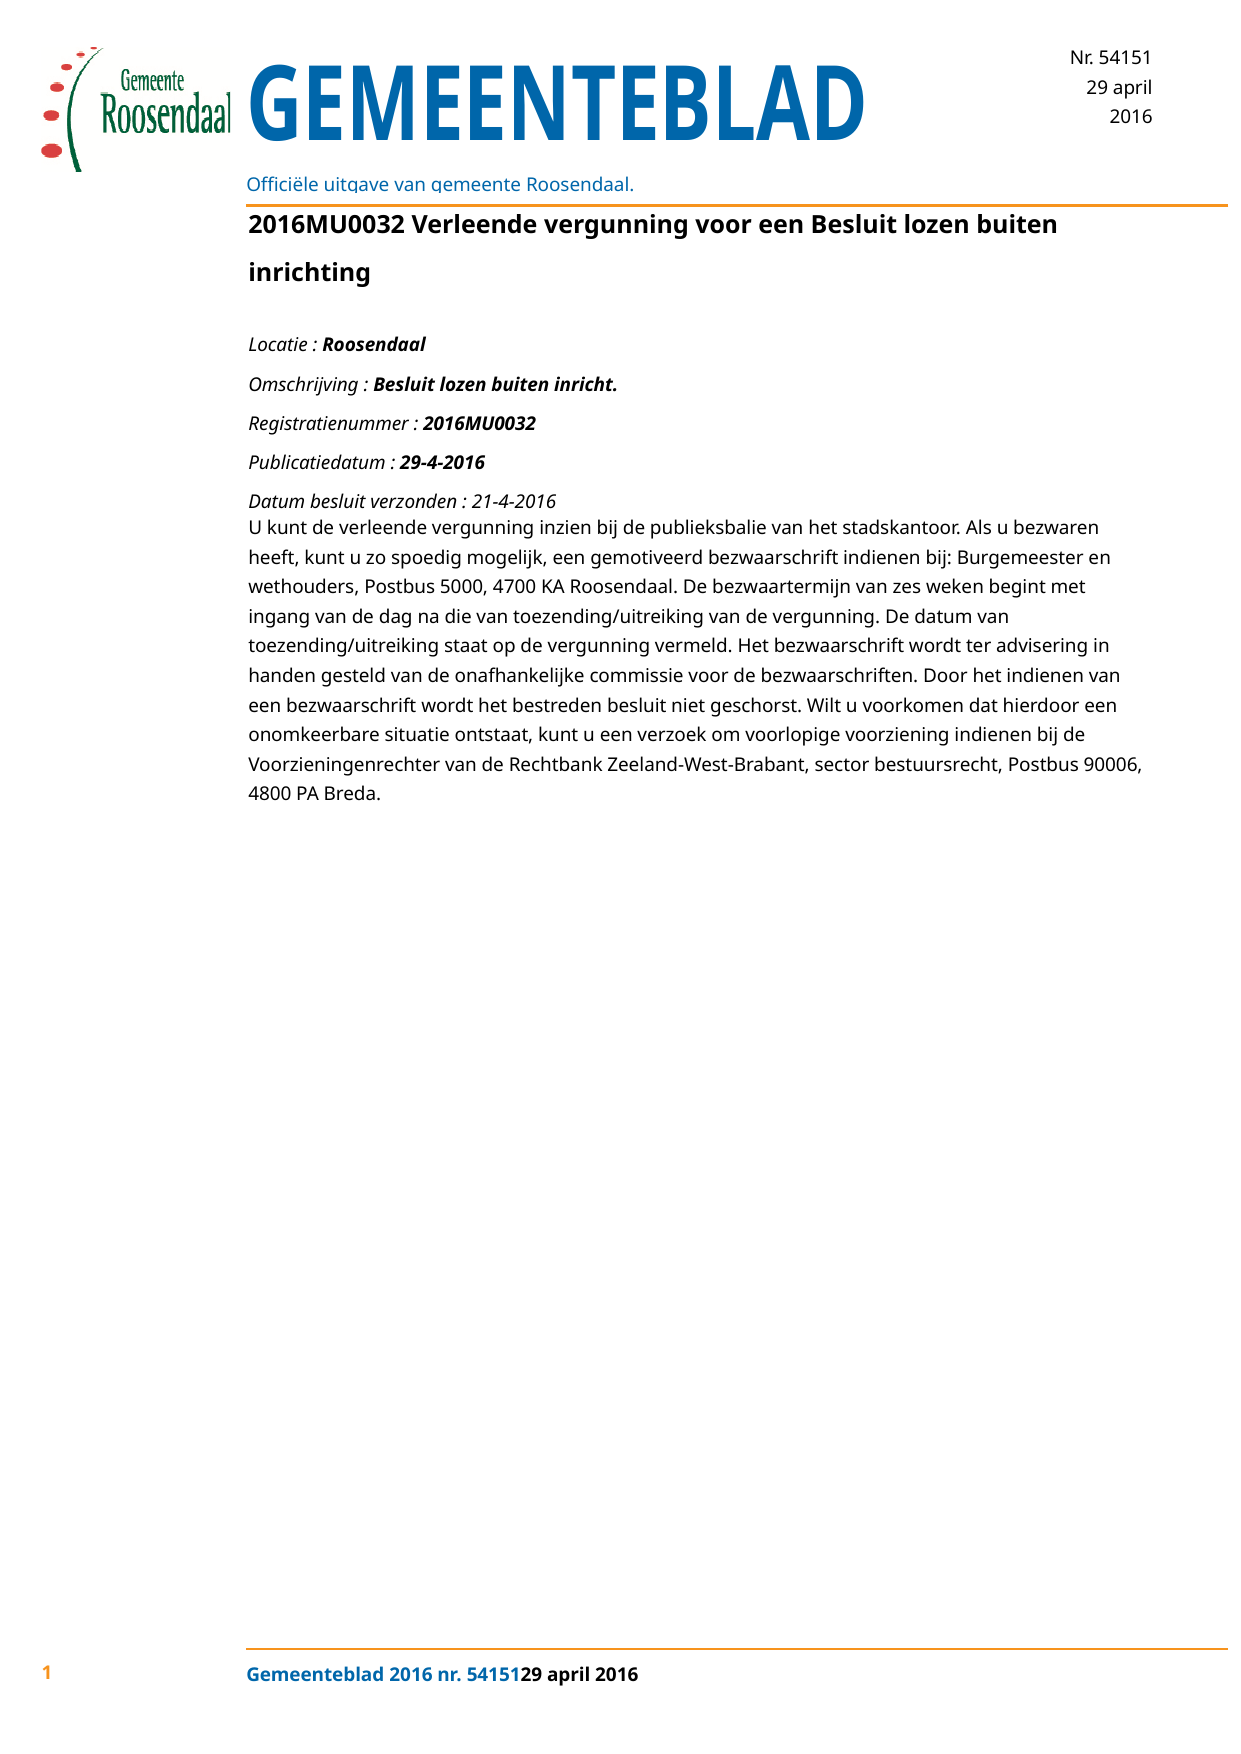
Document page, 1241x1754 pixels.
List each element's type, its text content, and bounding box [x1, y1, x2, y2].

text Datum besluit verzonden : 21-4-2016 [248, 488, 1152, 514]
picture [41, 47, 231, 172]
text Locatie : Roosendaal [248, 331, 1152, 357]
text Publicatiedatum : 29-4-2016 [248, 449, 1152, 475]
text 2016MU0032 Verleende vergunning voor een Besluit lozen buiten inrichting [248, 207, 1152, 288]
text U kunt de verleende vergunning inzien bij de publieksbalie van het stadskantoor. Als u bezwaren heeft, kunt u zo spoedig mogelijk, een gemotiveerd bezwaarschrift indienen bij: Burgemeester en wethouders, Postbus 5000, 4700 KA Roosendaal. De bezwaartermijn van zes weken begint met ingang van de dag na die van toezending/uitreiking van de vergunning. De datum van toezending/uitreiking staat op de vergunning vermeld. Het bezwaarschrift wordt ter advisering in handen gesteld van de onafhankelijke commissie voor de bezwaarschriften. Door het indienen van een bezwaarschrift wordt het bestreden besluit niet geschorst. Wilt u voorkomen dat hierdoor een onomkeerbare situatie ontstaat, kunt u een verzoek om voorlopige voorziening indienen bij de Voorzieningenrechter van de Rechtbank Zeeland-West-Brabant, sector bestuursrecht, Postbus 90006, 4800 PA Breda. [248, 514, 1152, 806]
text Omschrijving : Besluit lozen buiten inricht. [248, 371, 1152, 396]
text Registratienummer : 2016MU0032 [248, 410, 1152, 436]
